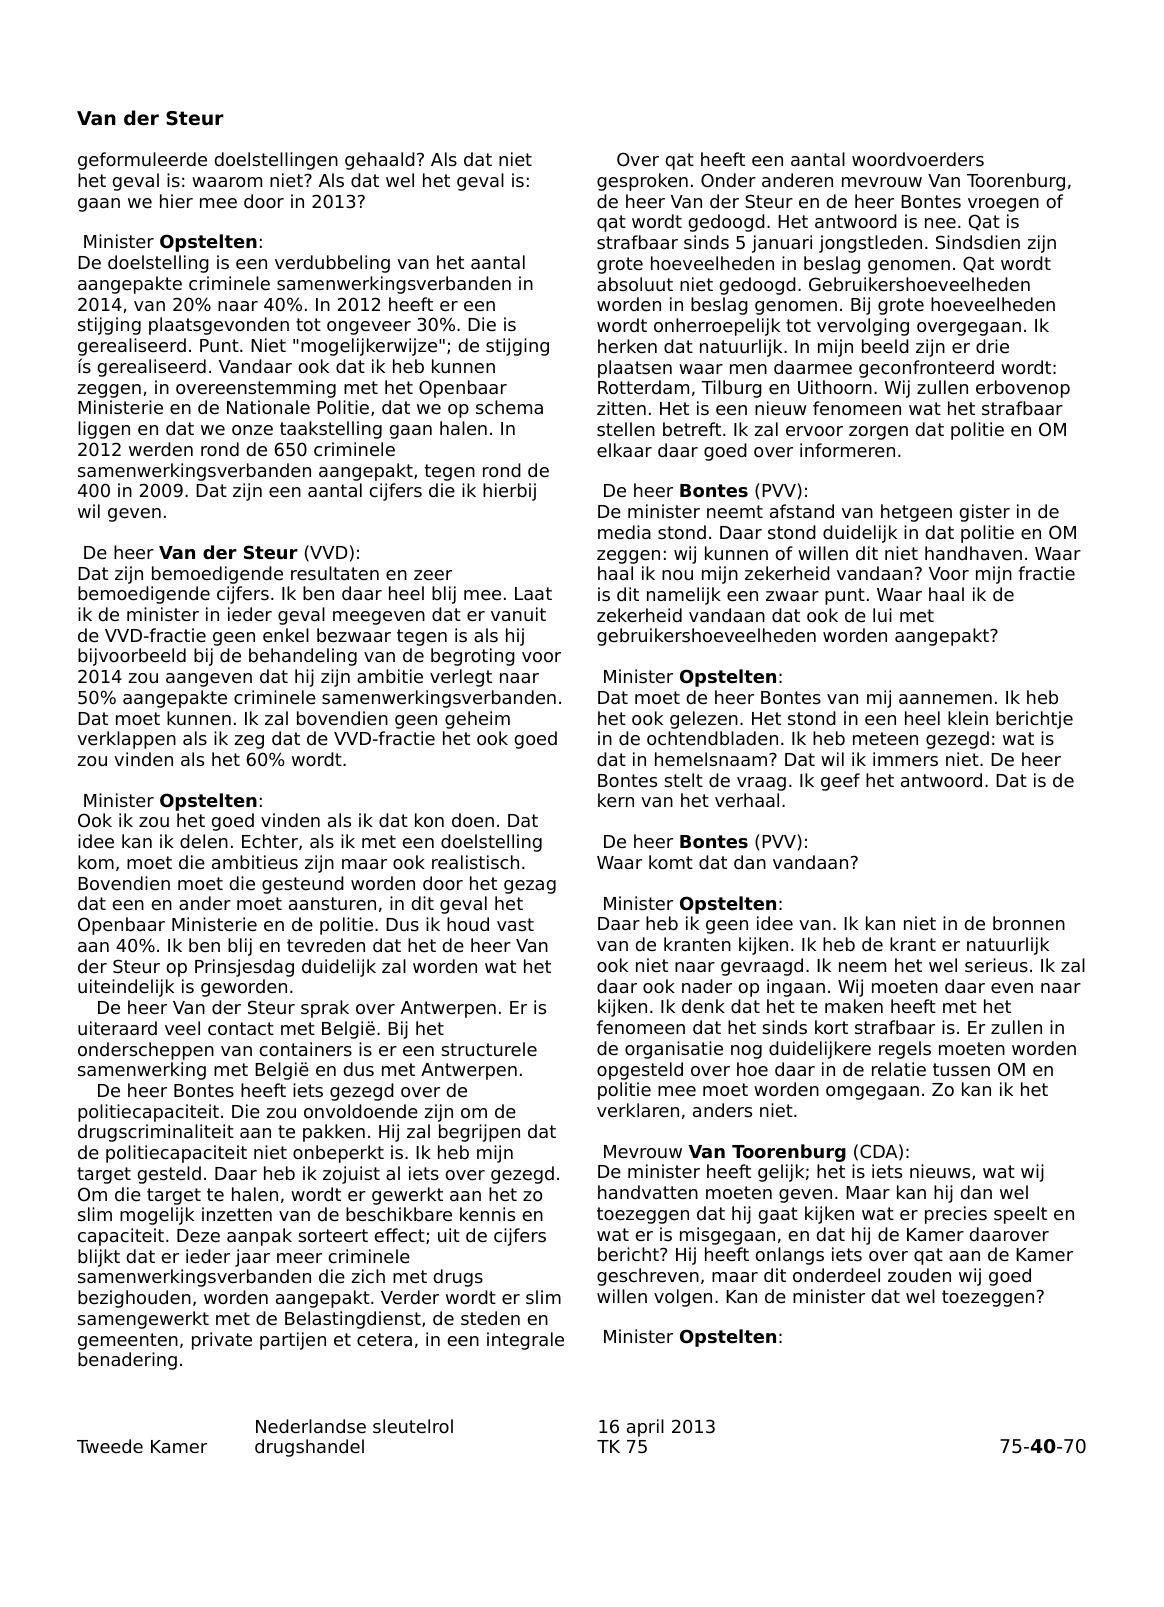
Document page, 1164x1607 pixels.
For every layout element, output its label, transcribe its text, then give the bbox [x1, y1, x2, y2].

text Minister Opstelten: [596, 893, 1087, 914]
text De minister heeft gelijk; het is iets nieuws, wat wij handvatten moeten geven. Maar kan hij dan wel toezeggen dat hij gaat kijken wat er precies speelt en wat er is misgegaan, en dat hij de Kamer daarover bericht? Hij heeft onlangs iets over qat aan de Kamer geschreven, maar dit onderdeel zouden wij goed willen volgen. Kan de minister dat wel toezeggen? [596, 1162, 1087, 1307]
text Daar heb ik geen idee van. Ik kan niet in de bronnen van de kranten kijken. Ik heb de krant er natuurlijk ook niet naar gevraagd. Ik neem het wel serieus. Ik zal daar ook nader op ingaan. Wij moeten daar even naar kijken. Ik denk dat het te maken heeft met het fenomeen dat het sinds kort strafbaar is. Er zullen in de organisatie nog duidelijkere regels moeten worden opgesteld over hoe daar in de relatie tussen OM en politie mee moet worden omgegaan. Zo kan ik het verklaren, anders niet. [596, 914, 1087, 1122]
text De doelstelling is een verdubbeling van het aantal aangepakte criminele samenwerkingsverbanden in 2014, van 20% naar 40%. In 2012 heeft er een stijging plaatsgevonden tot ongeveer 30%. Die is gerealiseerd. Punt. Niet "mogelijkerwijze"; de stijging ís gerealiseerd. Vandaar ook dat ik heb kunnen zeggen, in overeenstemming met het Openbaar Ministerie en de Nationale Politie, dat we op schema liggen en dat we onze taakstelling gaan halen. In 2012 werden rond de 650 criminele samenwerkingsverbanden aangepakt, tegen rond de 400 in 2009. Dat zijn een aantal cijfers die ik hierbij wil geven. [77, 253, 567, 523]
text Dat zijn bemoedigende resultaten en zeer bemoedigende cijfers. Ik ben daar heel blij mee. Laat ik de minister in ieder geval meegeven dat er vanuit de VVD-fractie geen enkel bezwaar tegen is als hij bijvoorbeeld bij de behandeling van de begroting voor 2014 zou aangeven dat hij zijn ambitie verlegt naar 50% aangepakte criminele samenwerkingsverbanden. Dat moet kunnen. Ik zal bovendien geen geheim verklappen als ik zeg dat de VVD-fractie het ook goed zou vinden als het 60% wordt. [77, 563, 567, 771]
text Dat moet de heer Bontes van mij aannemen. Ik heb het ook gelezen. Het stond in een heel klein berichtje in de ochtendbladen. Ik heb meteen gezegd: wat is dat in hemelsnaam? Dat wil ik immers niet. De heer Bontes stelt de vraag. Ik geef het antwoord. Dat is de kern van het verhaal. [596, 688, 1087, 812]
text De heer Van der Steur (VVD): [77, 543, 567, 563]
text Minister Opstelten: [596, 1327, 1087, 1348]
text De heer Bontes (PVV): [596, 832, 1087, 853]
text De minister neemt afstand van hetgeen gister in de media stond. Daar stond duidelijk in dat politie en OM zeggen: wij kunnen of willen dit niet handhaven. Waar haal ik nou mijn zekerheid vandaan? Voor mijn fractie is dit namelijk een zwaar punt. Waar haal ik de zekerheid vandaan dat ook de lui met gebruikershoeveelheden worden aangepakt? [596, 502, 1087, 647]
text De heer Bontes heeft iets gezegd over de politiecapaciteit. Die zou onvoldoende zijn om de drugscriminaliteit aan te pakken. Hij zal begrijpen dat de politiecapaciteit niet onbeperkt is. Ik heb mijn target gesteld. Daar heb ik zojuist al iets over gezegd. Om die target te halen, wordt er gewerkt aan het zo slim mogelijk inzetten van de beschikbare kennis en capaciteit. Deze aanpak sorteert effect; uit de cijfers blijkt dat er ieder jaar meer criminele samenwerkingsverbanden die zich met drugs bezighouden, worden aangepakt. Verder wordt er slim samengewerkt met de Belastingdienst, de steden en gemeenten, private partijen et cetera, in een integrale benadering. [77, 1081, 567, 1371]
text De heer Bontes (PVV): [596, 481, 1087, 502]
text Mevrouw Van Toorenburg (CDA): [596, 1142, 1087, 1162]
text Ook ik zou het goed vinden als ik dat kon doen. Dat idee kan ik delen. Echter, als ik met een doelstelling kom, moet die ambitieus zijn maar ook realistisch. Bovendien moet die gesteund worden door het gezag dat een en ander moet aansturen, in dit geval het Openbaar Ministerie en de politie. Dus ik houd vast aan 40%. Ik ben blij en tevreden dat het de heer Van der Steur op Prinsjesdag duidelijk zal worden wat het uiteindelijk is geworden. [77, 811, 567, 998]
text Minister Opstelten: [596, 667, 1087, 688]
text De heer Van der Steur sprak over Antwerpen. Er is uiteraard veel contact met België. Bij het onderscheppen van containers is er een structurele samenwerking met België en dus met Antwerpen. [77, 998, 567, 1081]
text Minister Opstelten: [77, 791, 567, 811]
text geformuleerde doelstellingen gehaald? Als dat niet het geval is: waarom niet? Als dat wel het geval is: gaan we hier mee door in 2013? [77, 150, 567, 212]
text Waar komt dat dan vandaan? [596, 853, 1087, 873]
text Over qat heeft een aantal woordvoerders gesproken. Onder anderen mevrouw Van Toorenburg, de heer Van der Steur en de heer Bontes vroegen of qat wordt gedoogd. Het antwoord is nee. Qat is strafbaar sinds 5 januari jongstleden. Sindsdien zijn grote hoeveelheden in beslag genomen. Qat wordt absoluut niet gedoogd. Gebruikershoeveelheden worden in beslag genomen. Bij grote hoeveelheden wordt onherroepelijk tot vervolging overgegaan. Ik herken dat natuurlijk. In mijn beeld zijn er drie plaatsen waar men daarmee geconfronteerd wordt: Rotterdam, Tilburg en Uithoorn. Wij zullen erbovenop zitten. Het is een nieuw fenomeen wat het strafbaar stellen betreft. Ik zal ervoor zorgen dat politie en OM elkaar daar goed over informeren. [596, 150, 1087, 461]
text Minister Opstelten: [77, 232, 567, 253]
